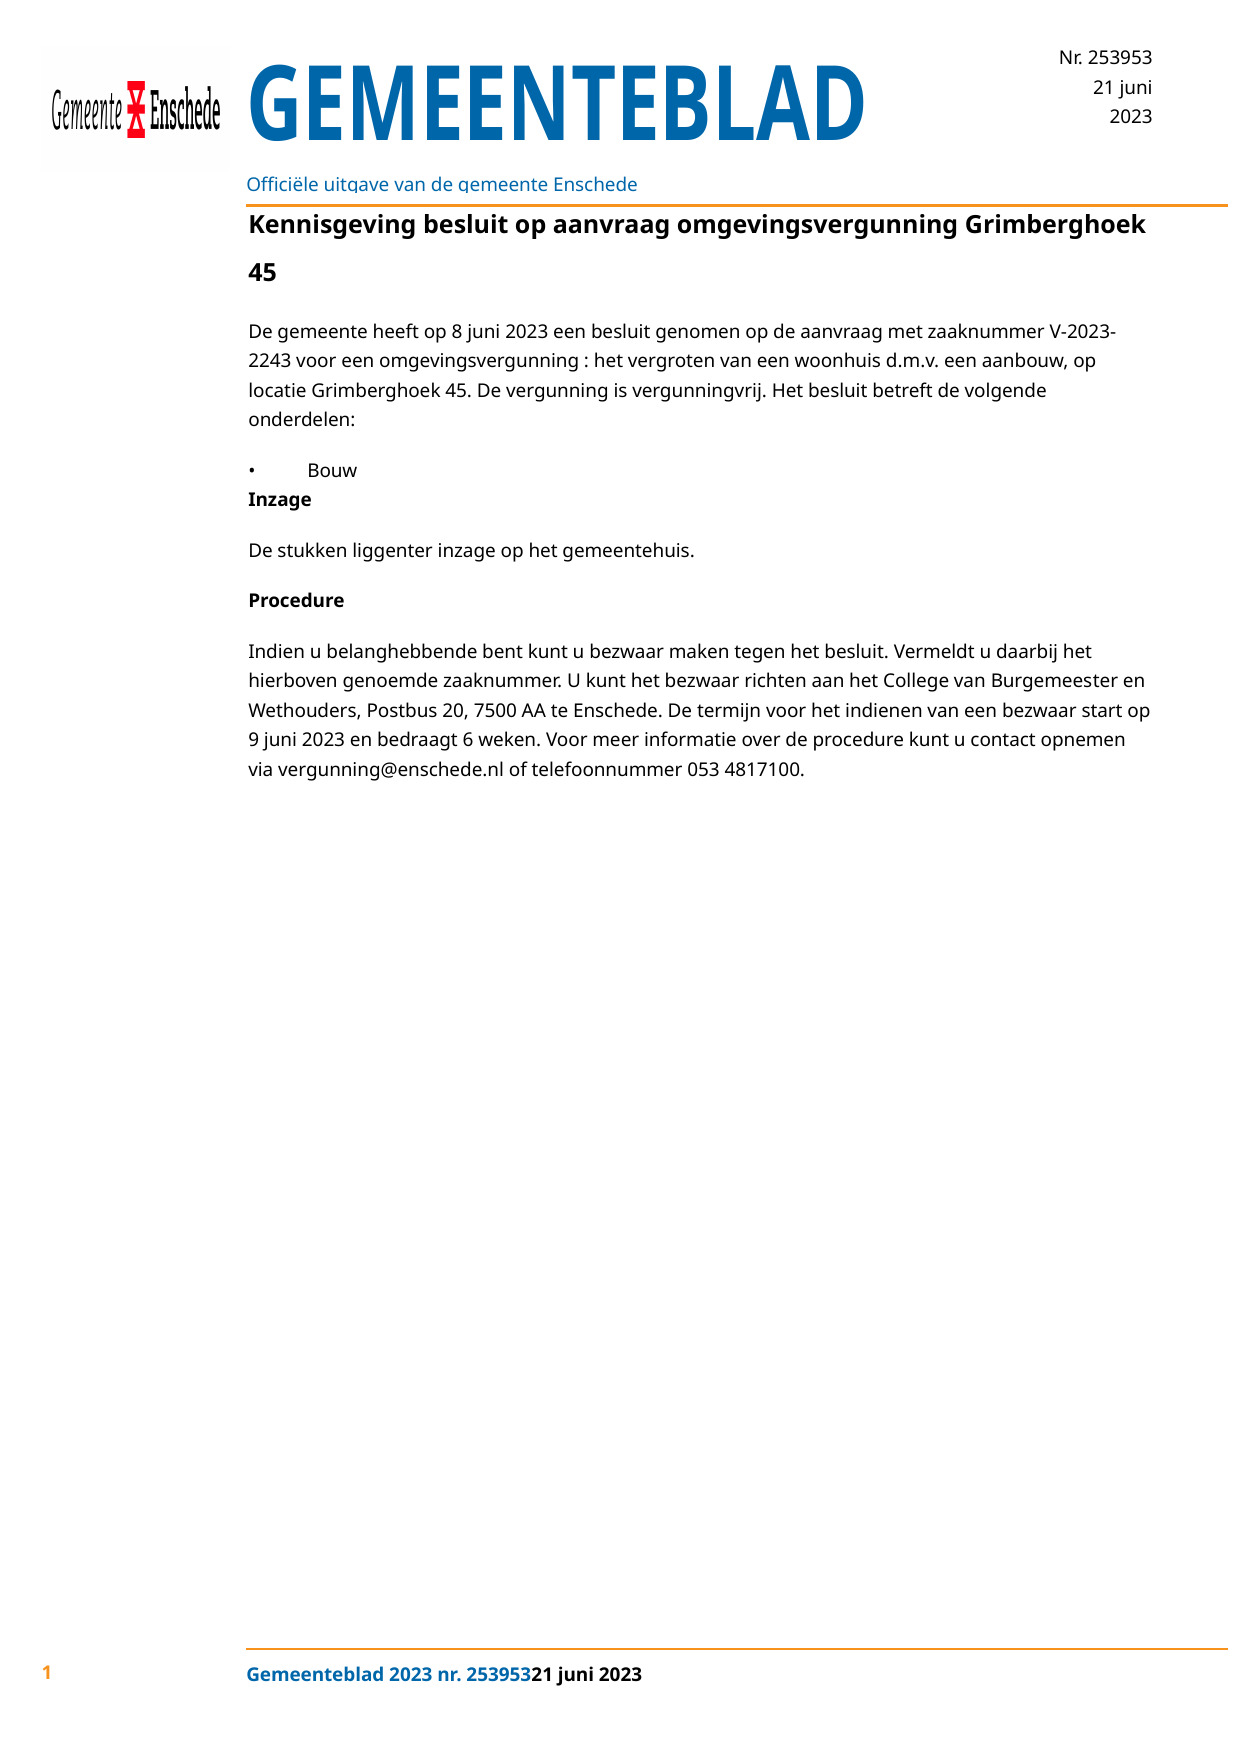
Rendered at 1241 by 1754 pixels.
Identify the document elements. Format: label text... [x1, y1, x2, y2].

text Indien u belanghebbende bent kunt u bezwaar maken tegen het besluit. Vermeldt u daarbij het hierboven genoemde zaaknummer. U kunt het bezwaar richten aan het College van Burgemees­ter en Wethouders, Postbus 20, 7500 AA te Enschede. De termijn voor het indienen van een bezwaar start op 9 juni 2023 en bedraagt 6 weken. Voor meer informatie over de procedure kunt u contact opnemen via vergunning@enschede.nl of telefoonnummer 053 4817100. [248, 638, 1152, 782]
text Procedure [248, 587, 1152, 613]
text Kennisgeving besluit op aanvraag omgevingsvergunning Grimberghoek 45 [248, 207, 1152, 288]
list Bouw [248, 457, 1152, 483]
text De stukken liggenter inzage op het gemeentehuis. [248, 537, 1152, 563]
text De gemeente heeft op 8 juni 2023 een besluit genomen op de aanvraag met zaaknummer V-2023-2243 voor een omgevingsvergunning : het vergroten van een woonhuis d.m.v. een aanbouw, op locatie Grimberghoek 45. De vergunning is vergunningvrij. Het besluit betreft de volgende onderdelen: [248, 318, 1152, 432]
text Inzage [248, 487, 1152, 512]
picture [41, 47, 231, 172]
